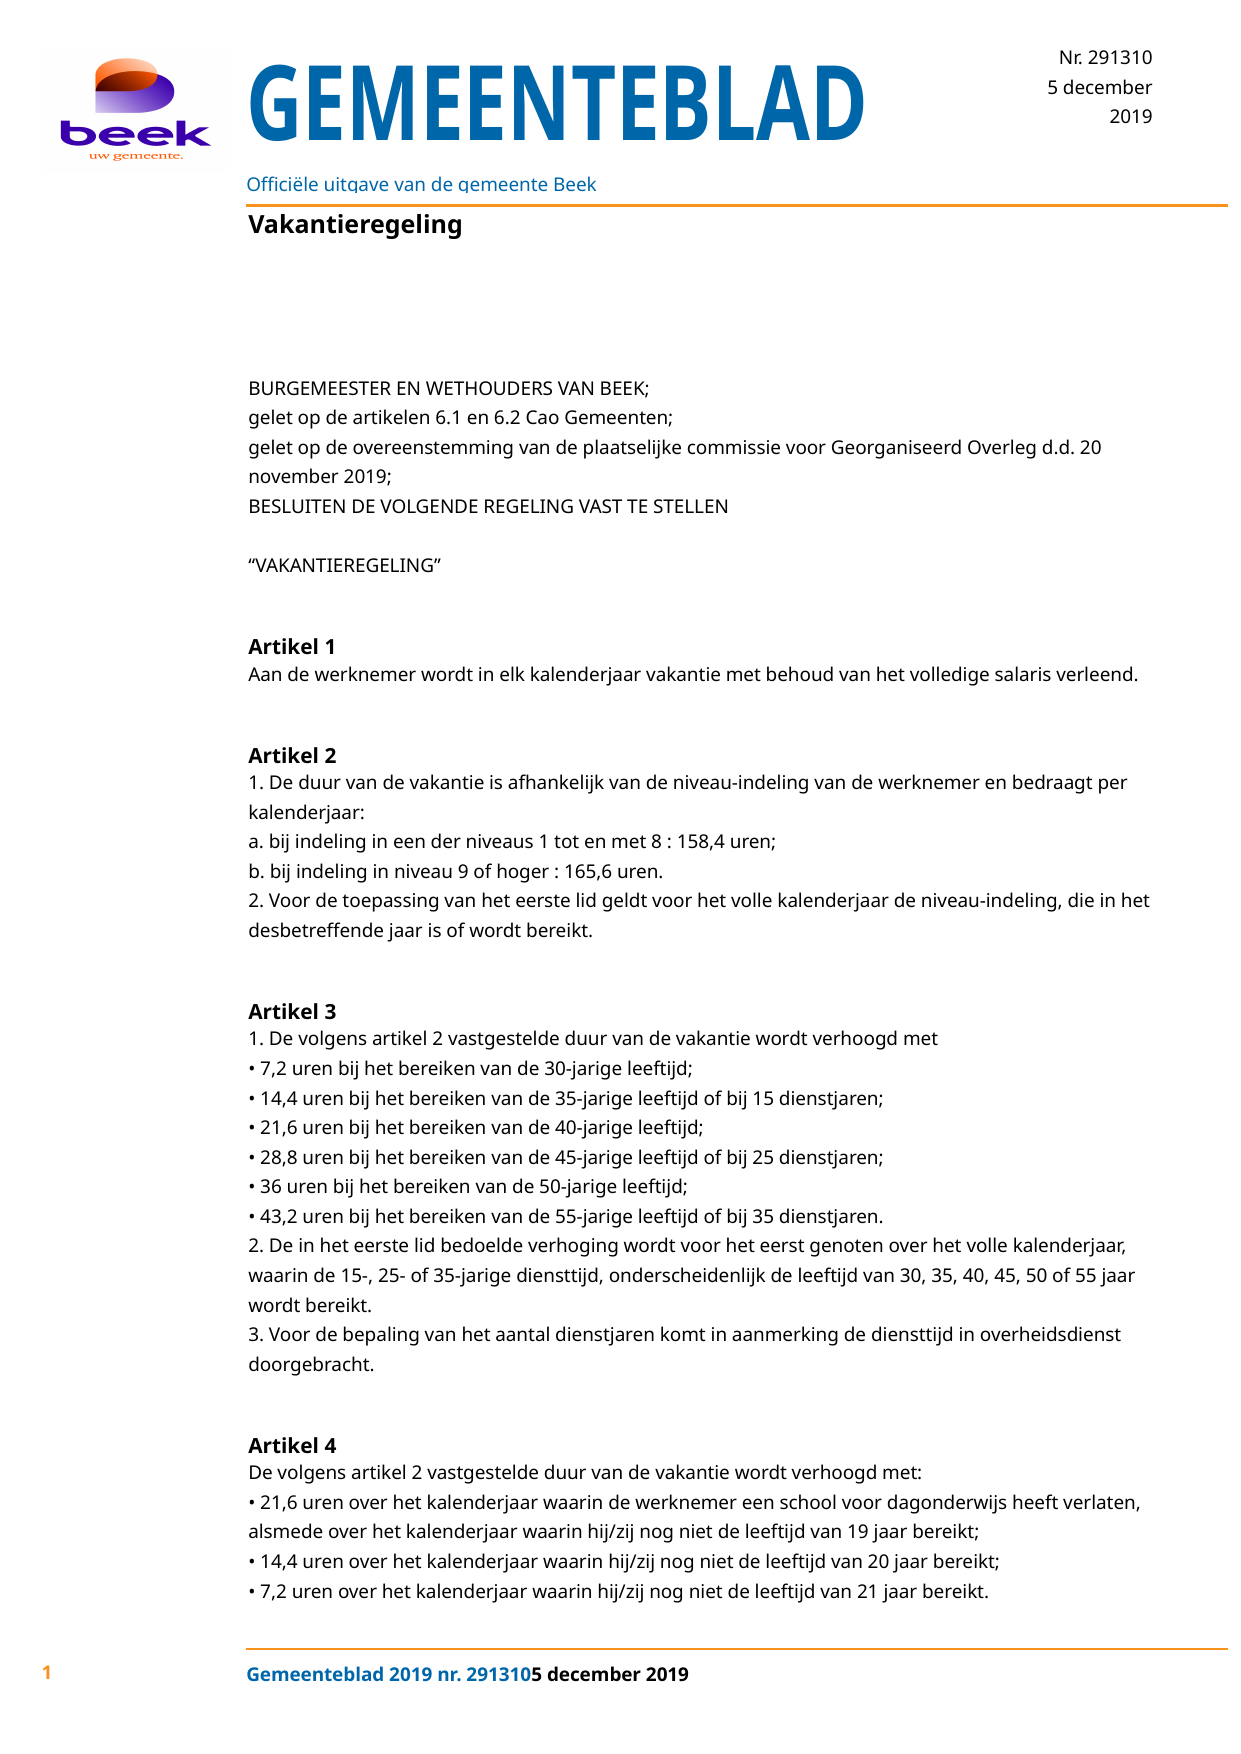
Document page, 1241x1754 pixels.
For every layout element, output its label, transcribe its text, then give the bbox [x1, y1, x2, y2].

text b. bij indeling in niveau 9 of hoger : 165,6 uren. [248, 858, 1152, 884]
text gelet op de overeenstemming van de plaatselijke commissie voor Georganiseerd Overleg d.d. 20 november 2019; [248, 434, 1152, 489]
text 1. De duur van de vakantie is afhankelijk van de niveau-indeling van de werknemer en bedraagt per kalenderjaar: [248, 769, 1152, 824]
text 2. De in het eerste lid bedoelde verhoging wordt voor het eerst genoten over het volle kalenderjaar, waarin de 15-, 25- of 35-jarige diensttijd, onderscheidenlijk de leeftijd van 30, 35, 40, 45, 50 of 55 jaar wordt bereikt. [248, 1233, 1152, 1318]
text Vakantieregeling [248, 207, 1152, 241]
text • 36 uren bij het bereiken van de 50-jarige leeftijd; [248, 1173, 1152, 1199]
text • 7,2 uren bij het bereiken van de 30-jarige leeftijd; [248, 1055, 1152, 1081]
text a. bij indeling in een der niveaus 1 tot en met 8 : 158,4 uren; [248, 828, 1152, 854]
text 1. De volgens artikel 2 vastgestelde duur van de vakantie wordt verhoogd met [248, 1026, 1152, 1051]
text BURGEMEESTER EN WETHOUDERS VAN BEEK; [248, 375, 1152, 401]
text De volgens artikel 2 vastgestelde duur van de vakantie wordt verhoogd met: [248, 1459, 1152, 1485]
text Artikel 4 [248, 1431, 1152, 1459]
text • 14,4 uren bij het bereiken van de 35-jarige leeftijd of bij 15 dienstjaren; [248, 1085, 1152, 1111]
text • 7,2 uren over het kalenderjaar waarin hij/zij nog niet de leeftijd van 21 jaar bereikt. [248, 1578, 1152, 1603]
text Aan de werknemer wordt in elk kalenderjaar vakantie met behoud van het volledige salaris verleend. [248, 661, 1152, 687]
text gelet op de artikelen 6.1 en 6.2 Cao Gemeenten; [248, 404, 1152, 430]
text Artikel 1 [248, 632, 1152, 661]
text alsmede over het kalenderjaar waarin hij/zij nog niet de leeftijd van 19 jaar bereikt; [248, 1519, 1152, 1544]
text • 21,6 uren bij het bereiken van de 40-jarige leeftijd; [248, 1114, 1152, 1140]
text “VAKANTIEREGELING” [248, 552, 1152, 578]
text • 43,2 uren bij het bereiken van de 55-jarige leeftijd of bij 35 dienstjaren. [248, 1203, 1152, 1229]
text • 14,4 uren over het kalenderjaar waarin hij/zij nog niet de leeftijd van 20 jaar bereikt; [248, 1548, 1152, 1574]
text 2. Voor de toepassing van het eerste lid geldt voor het volle kalenderjaar de niveau-indeling, die in het desbetreffende jaar is of wordt bereikt. [248, 888, 1152, 943]
text • 21,6 uren over het kalenderjaar waarin de werknemer een school voor dagonderwijs heeft verlaten, [248, 1489, 1152, 1515]
text Artikel 2 [248, 741, 1152, 769]
text • 28,8 uren bij het bereiken van de 45-jarige leeftijd of bij 25 dienstjaren; [248, 1144, 1152, 1170]
text BESLUITEN DE VOLGENDE REGELING VAST TE STELLEN [248, 493, 1152, 519]
text Artikel 3 [248, 997, 1152, 1026]
text 3. Voor de bepaling van het aantal dienstjaren komt in aanmerking de diensttijd in overheidsdienst doorgebracht. [248, 1321, 1152, 1377]
picture [41, 47, 231, 172]
